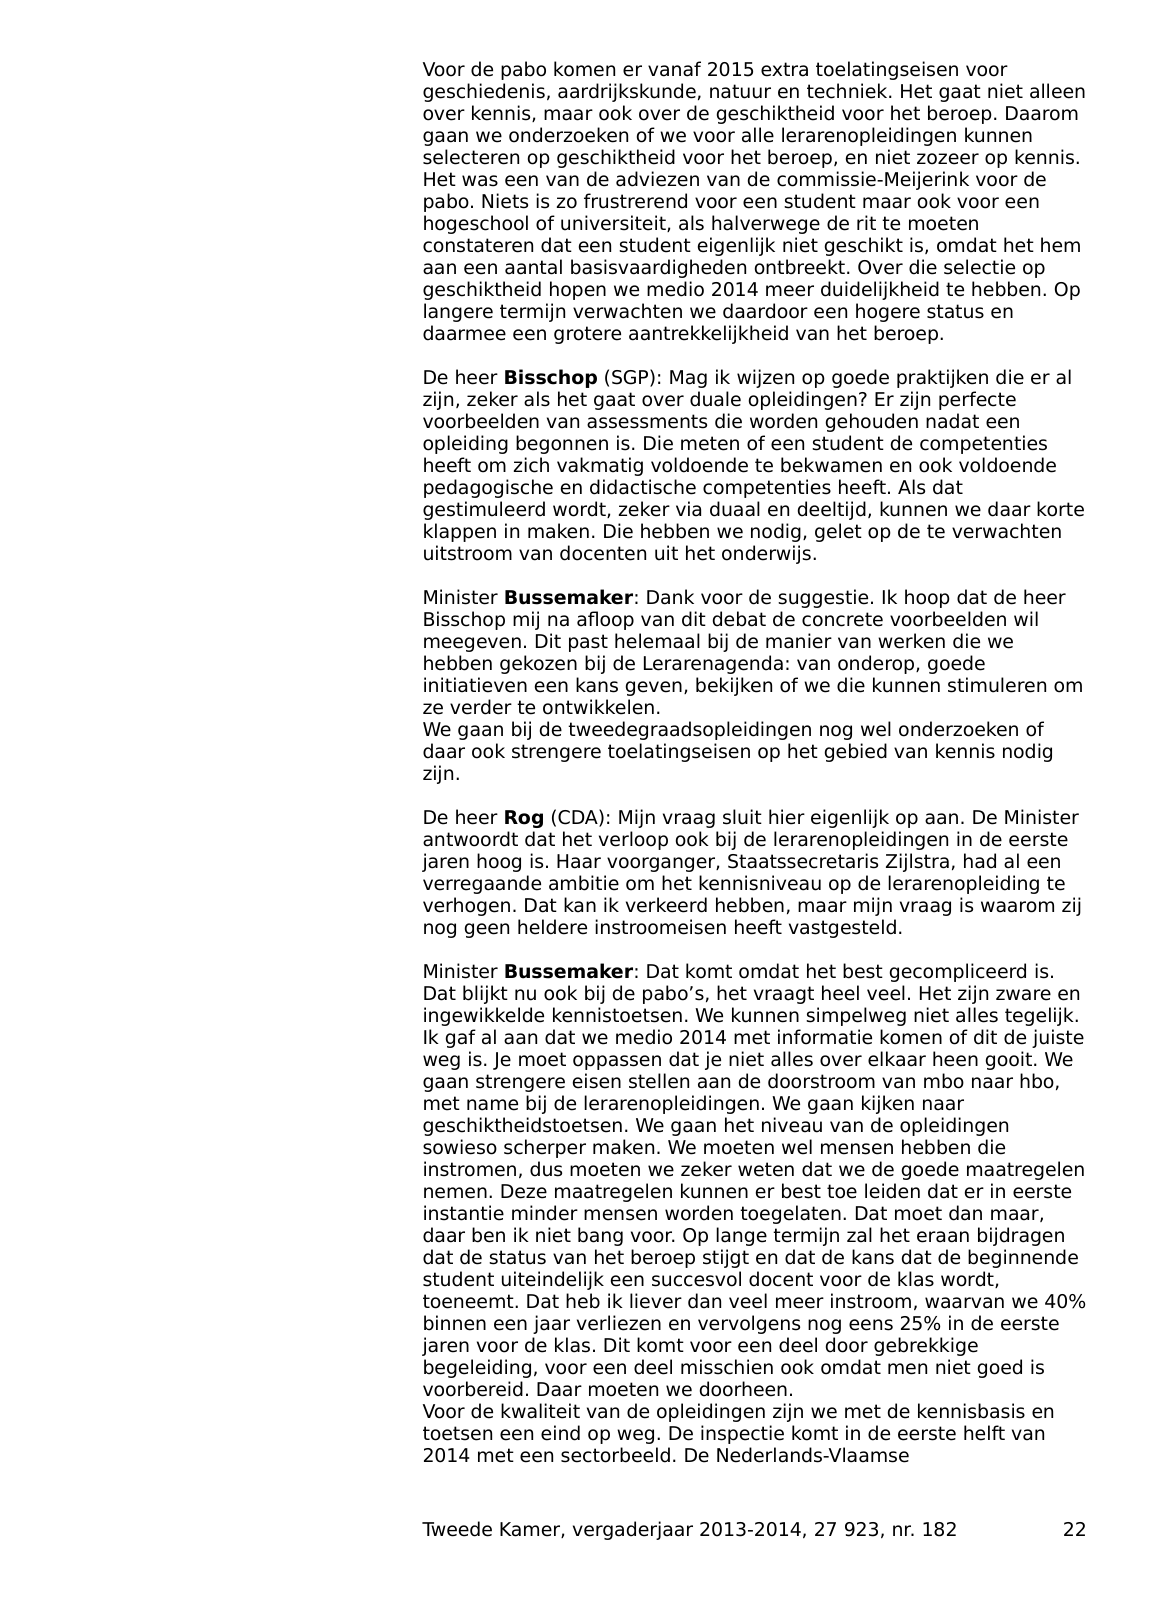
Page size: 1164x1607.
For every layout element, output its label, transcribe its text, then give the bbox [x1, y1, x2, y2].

text We gaan bij de tweedegraadsopleidingen nog wel onderzoeken of daar ook strengere toelatingseisen op het gebied van kennis nodig zijn. [422, 719, 1087, 785]
text De heer Bisschop (SGP): Mag ik wijzen op goede praktijken die er al zijn, zeker als het gaat over duale opleidingen? Er zijn perfecte voorbeelden van assessments die worden gehouden nadat een opleiding begonnen is. Die meten of een student de competenties heeft om zich vakmatig voldoende te bekwamen en ook voldoende pedagogische en didactische competenties heeft. Als dat gestimuleerd wordt, zeker via duaal en deeltijd, kunnen we daar korte klappen in maken. Die hebben we nodig, gelet op de te verwachten uitstroom van docenten uit het onderwijs. [422, 367, 1087, 565]
text Voor de kwaliteit van de opleidingen zijn we met de kennisbasis en toetsen een eind op weg. De inspectie komt in de eerste helft van 2014 met een sectorbeeld. De Nederlands-Vlaamse [422, 1401, 1087, 1467]
text Minister Bussemaker: Dank voor de suggestie. Ik hoop dat de heer Bisschop mij na afloop van dit debat de concrete voorbeelden wil meegeven. Dit past helemaal bij de manier van werken die we hebben gekozen bij de Lerarenagenda: van onderop, goede initiatieven een kans geven, bekijken of we die kunnen stimuleren om ze verder te ontwikkelen. [422, 587, 1087, 719]
text De heer Rog (CDA): Mijn vraag sluit hier eigenlijk op aan. De Minister antwoordt dat het verloop ook bij de lerarenopleidingen in de eerste jaren hoog is. Haar voorganger, Staatssecretaris Zijlstra, had al een verregaande ambitie om het kennisniveau op de lerarenopleiding te verhogen. Dat kan ik verkeerd hebben, maar mijn vraag is waarom zij nog geen heldere instroomeisen heeft vastgesteld. [422, 807, 1087, 939]
text Minister Bussemaker: Dat komt omdat het best gecompliceerd is. Dat blijkt nu ook bij de pabo’s, het vraagt heel veel. Het zijn zware en ingewikkelde kennistoetsen. We kunnen simpelweg niet alles tegelijk. Ik gaf al aan dat we medio 2014 met informatie komen of dit de juiste weg is. Je moet oppassen dat je niet alles over elkaar heen gooit. We gaan strengere eisen stellen aan de doorstroom van mbo naar hbo, met name bij de lerarenopleidingen. We gaan kijken naar geschiktheidstoetsen. We gaan het niveau van de opleidingen sowieso scherper maken. We moeten wel mensen hebben die instromen, dus moeten we zeker weten dat we de goede maatregelen nemen. Deze maatregelen kunnen er best toe leiden dat er in eerste instantie minder mensen worden toegelaten. Dat moet dan maar, daar ben ik niet bang voor. Op lange termijn zal het eraan bijdragen dat de status van het beroep stijgt en dat de kans dat de beginnende student uiteindelijk een succesvol docent voor de klas wordt, toeneemt. Dat heb ik liever dan veel meer instroom, waarvan we 40% binnen een jaar verliezen en vervolgens nog eens 25% in de eerste jaren voor de klas. Dit komt voor een deel door gebrekkige begeleiding, voor een deel misschien ook omdat men niet goed is voorbereid. Daar moeten we doorheen. [422, 961, 1087, 1401]
text Voor de pabo komen er vanaf 2015 extra toelatingseisen voor geschiedenis, aardrijkskunde, natuur en techniek. Het gaat niet alleen over kennis, maar ook over de geschiktheid voor het beroep. Daarom gaan we onderzoeken of we voor alle lerarenopleidingen kunnen selecteren op geschiktheid voor het beroep, en niet zozeer op kennis. Het was een van de adviezen van de commissie-Meijerink voor de pabo. Niets is zo frustrerend voor een student maar ook voor een hogeschool of universiteit, als halverwege de rit te moeten constateren dat een student eigenlijk niet geschikt is, omdat het hem aan een aantal basisvaardigheden ontbreekt. Over die selectie op geschiktheid hopen we medio 2014 meer duidelijkheid te hebben. Op langere termijn verwachten we daardoor een hogere status en daarmee een grotere aantrekkelijkheid van het beroep. [422, 59, 1087, 345]
